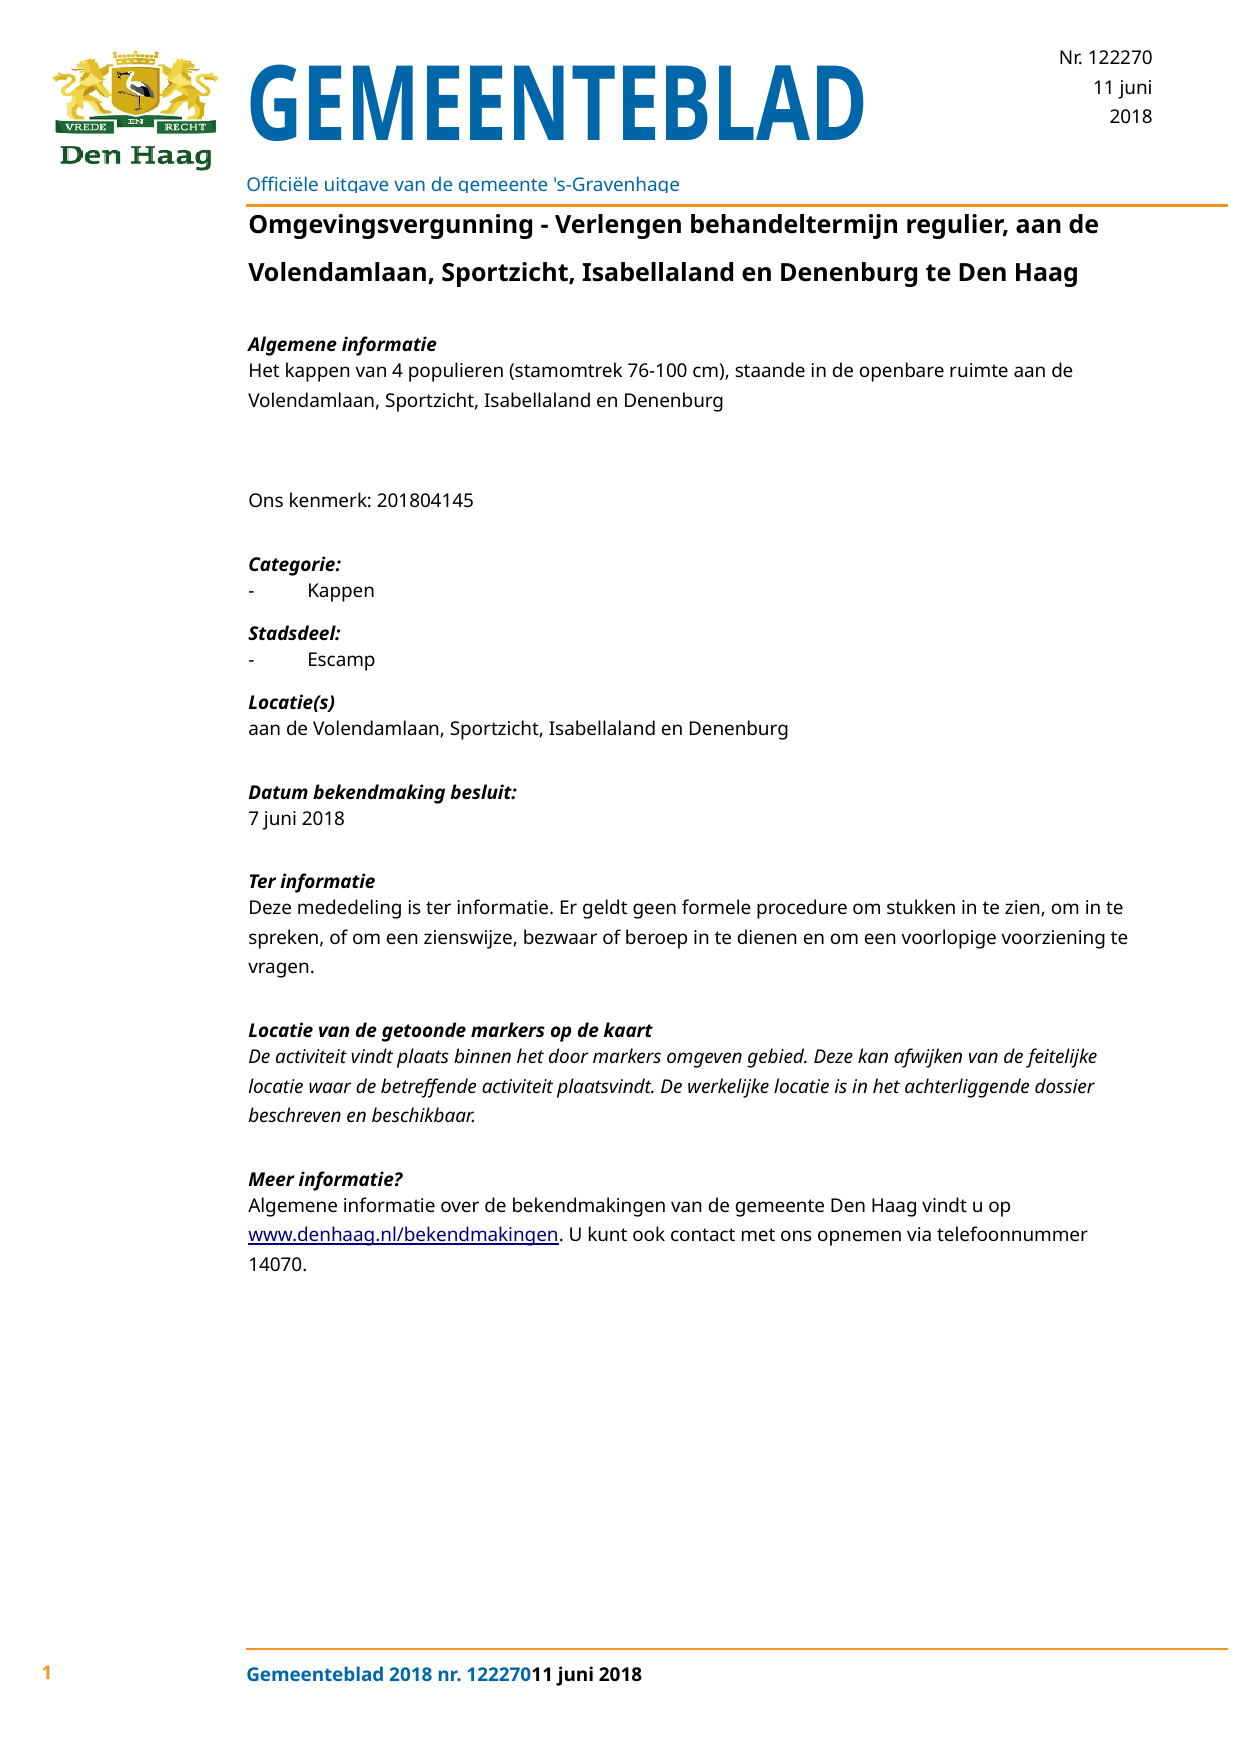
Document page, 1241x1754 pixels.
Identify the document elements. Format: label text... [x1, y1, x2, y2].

text aan de Volendamlaan, Sportzicht, Isabellaland en Denenburg [248, 715, 1152, 741]
text Ons kenmerk: 201804145 [248, 488, 1152, 513]
text Het kappen van 4 populieren (stamomtrek 76-100 cm), staande in de openbare ruimte aan de Volendamlaan, Sportzicht, Isabellaland en Denenburg [248, 357, 1152, 412]
text Stadsdeel: [248, 620, 1152, 646]
text Locatie(s) [248, 689, 1152, 715]
text 7 juni 2018 [248, 805, 1152, 830]
text Omgevingsvergunning - Verlengen behandeltermijn regulier, aan de Volendamlaan, Sportzicht, Isabellaland en Denenburg te Den Haag [248, 207, 1152, 288]
text Algemene informatie [248, 331, 1152, 357]
text Algemene informatie over de bekendmakingen van de gemeente Den Haag vindt u op www.denhaag.nl/bekendmakingen. U kunt ook contact met ons opnemen via telefoonnummer 14070. [248, 1192, 1152, 1277]
text Locatie van de getoonde markers op de kaart [248, 1017, 1152, 1043]
list Escamp [248, 646, 1152, 672]
text Datum bekendmaking besluit: [248, 779, 1152, 805]
picture [41, 47, 231, 172]
list Kappen [248, 577, 1152, 603]
text Ter informatie [248, 869, 1152, 894]
text Categorie: [248, 552, 1152, 577]
text Meer informatie? [248, 1166, 1152, 1192]
text De activiteit vindt plaats binnen het door markers omgeven gebied. Deze kan afwijken van de feitelijke locatie waar de betreffende activiteit plaatsvindt. De werkelijke locatie is in het achterliggende dossier beschreven en beschikbaar. [248, 1043, 1152, 1128]
text Deze mededeling is ter informatie. Er geldt geen formele procedure om stukken in te zien, om in te spreken, of om een zienswijze, bezwaar of beroep in te dienen en om een voorlopige voorziening te vragen. [248, 894, 1152, 979]
